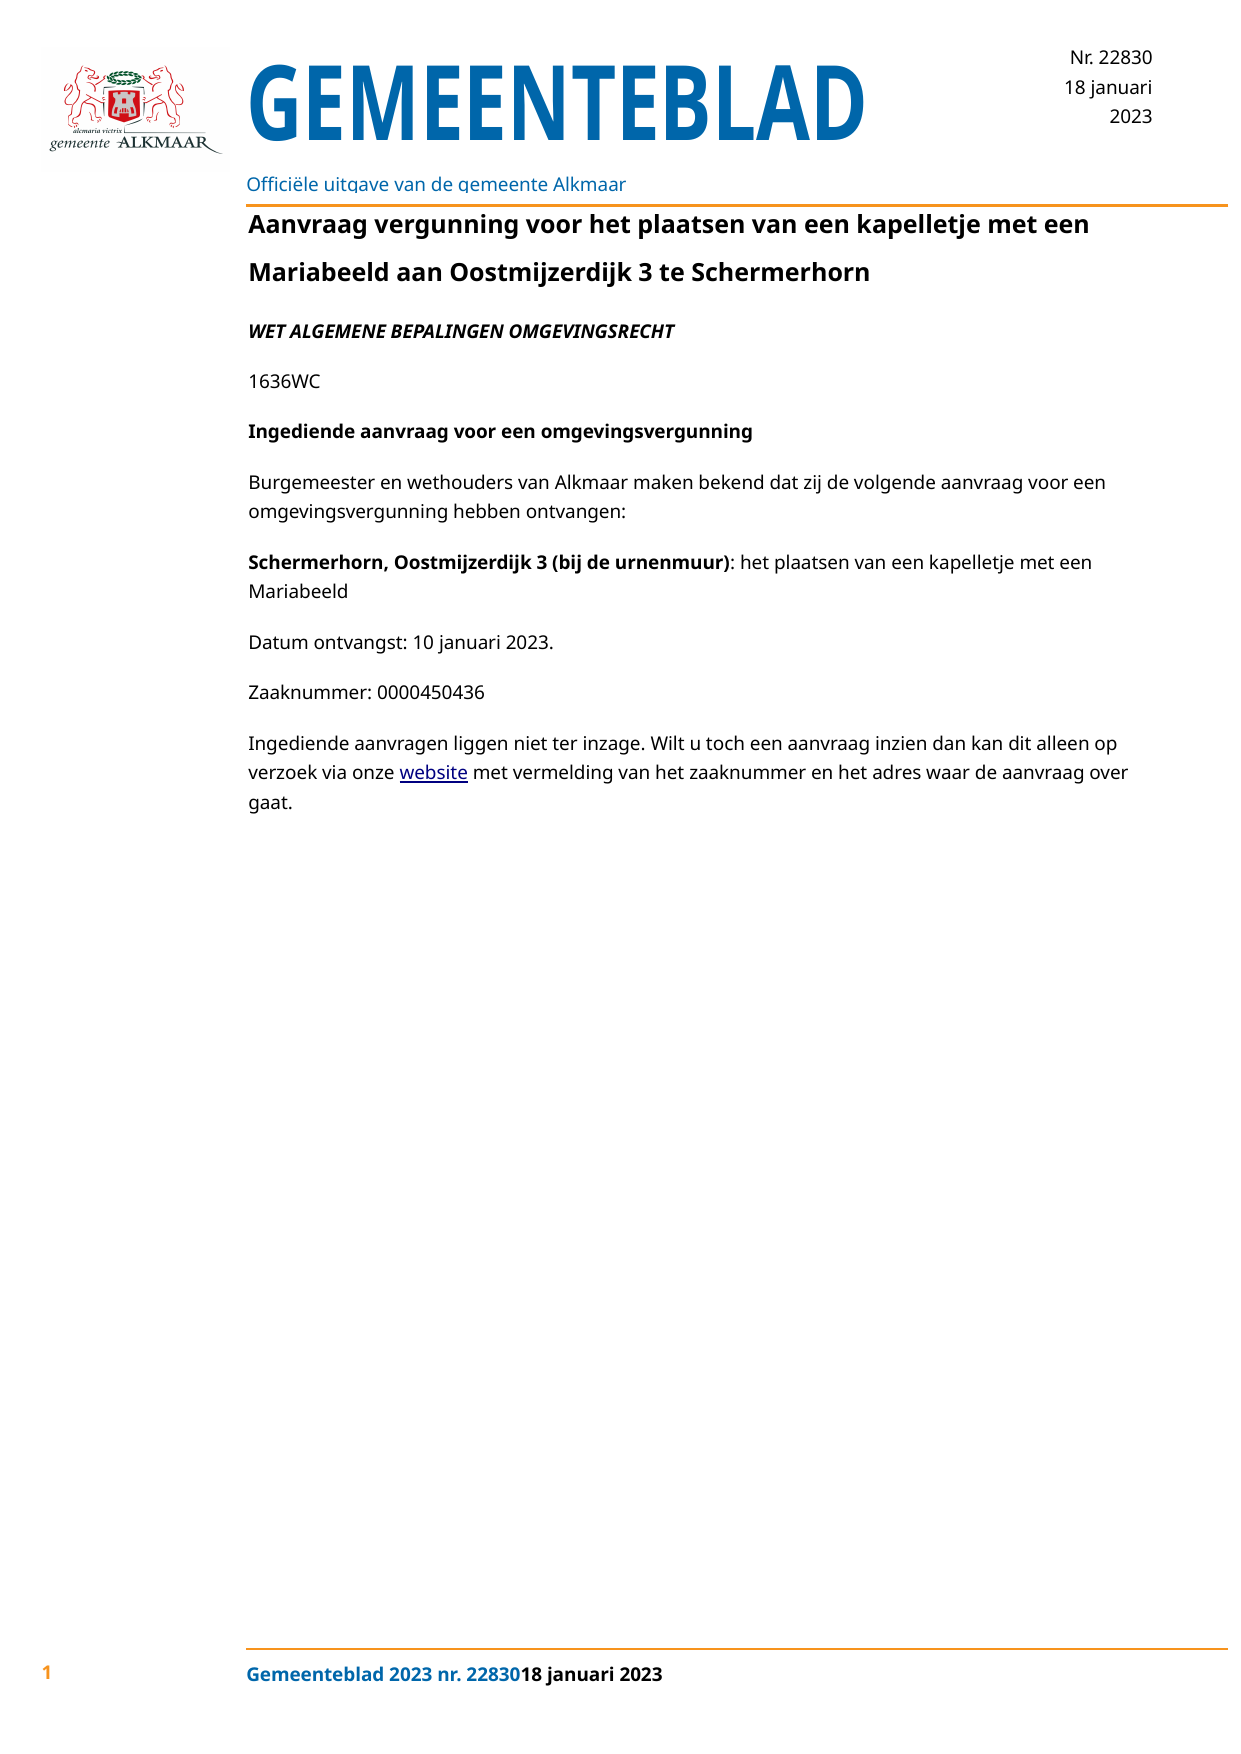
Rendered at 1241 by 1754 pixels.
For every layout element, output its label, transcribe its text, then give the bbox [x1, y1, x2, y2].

picture [41, 47, 231, 172]
text Aanvraag vergunning voor het plaatsen van een kapelletje met een Mariabeeld aan Oostmijzerdijk 3 te Schermerhorn [248, 207, 1152, 288]
text Schermerhorn, Oostmijzerdijk 3 (bij de urnenmuur): het plaatsen van een kapelletje met een Mariabeeld [248, 549, 1152, 604]
text Ingediende aanvraag voor een omgevingsvergunning [248, 419, 1152, 444]
text WET ALGEMENE BEPALINGEN OMGEVINGSRECHT [248, 318, 1152, 344]
text Burgemeester en wethouders van Alkmaar maken bekend dat zij de volgende aanvraag voor een omgevingsvergunning hebben ontvangen: [248, 469, 1152, 524]
text Datum ontvangst: 10 januari 2023. [248, 629, 1152, 655]
text Ingediende aanvragen liggen niet ter inzage. Wilt u toch een aanvraag inzien dan kan dit alleen op verzoek via onze website met vermelding van het zaaknummer en het adres waar de aanvraag over gaat. [248, 730, 1152, 815]
text 1636WC [248, 368, 1152, 394]
text Zaaknummer: 0000450436 [248, 679, 1152, 705]
